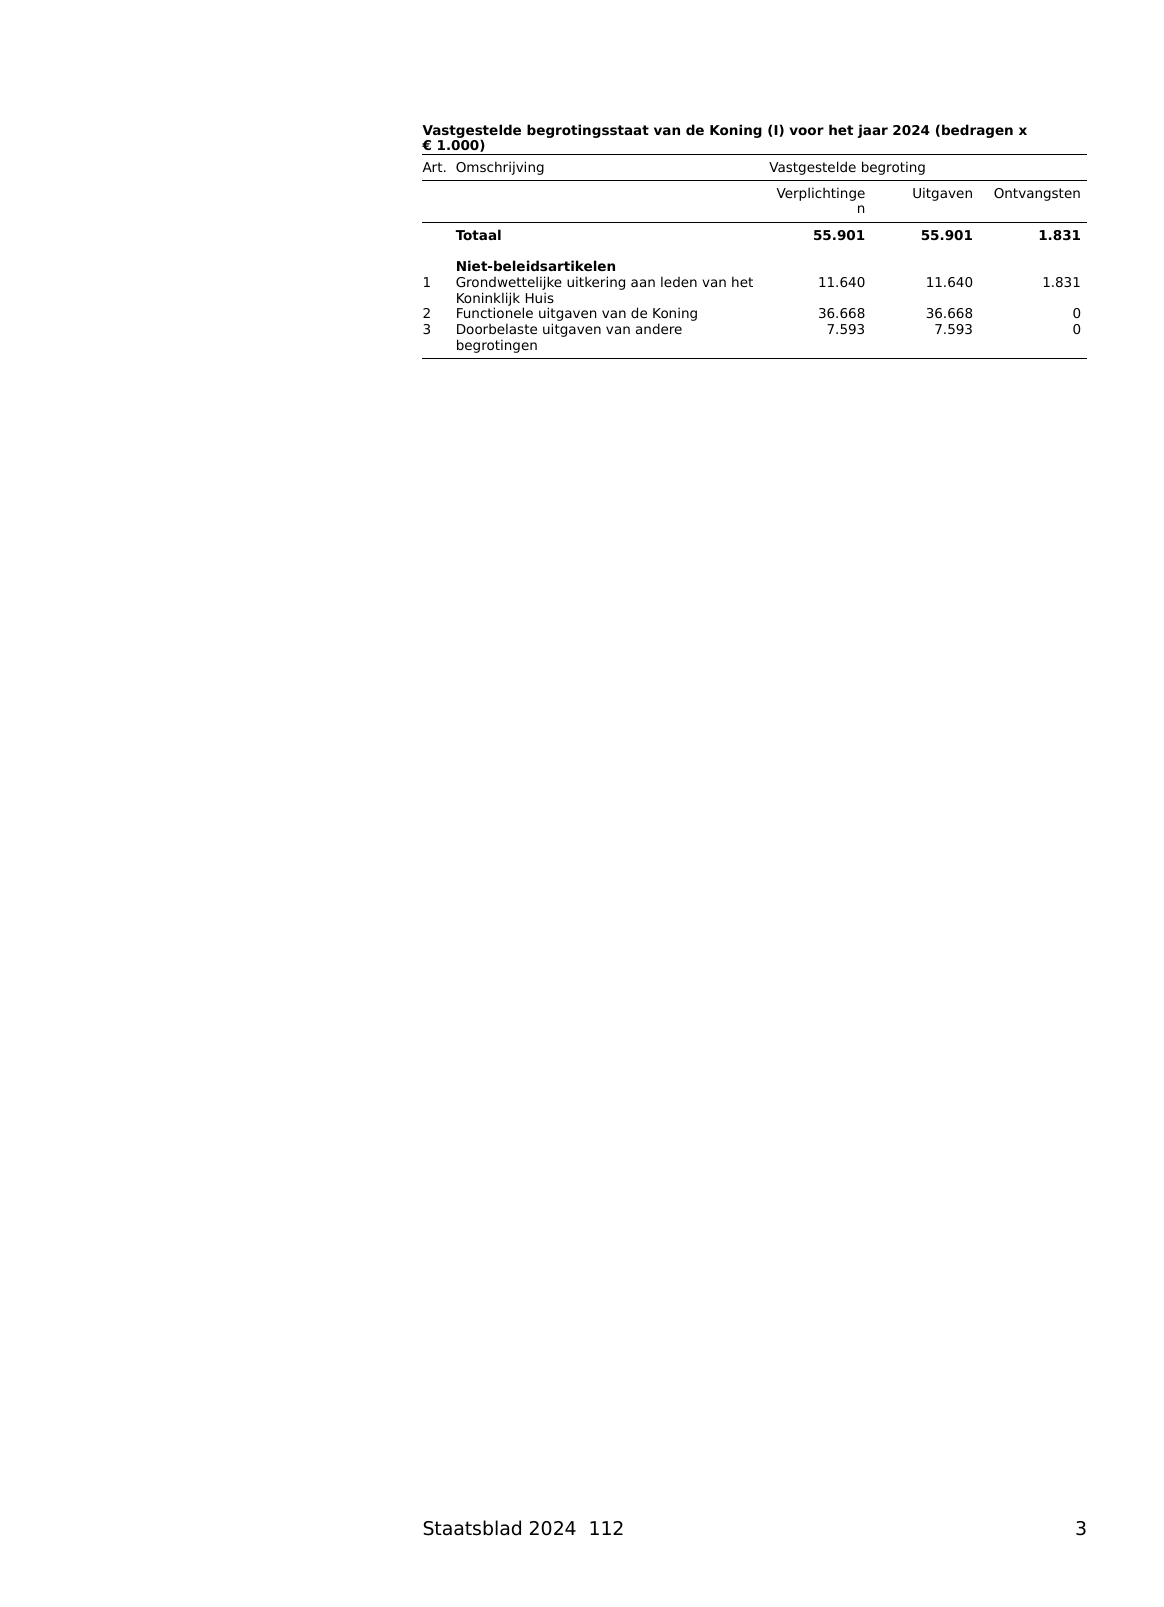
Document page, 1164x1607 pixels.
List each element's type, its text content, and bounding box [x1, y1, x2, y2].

table_cell [979, 243, 1087, 259]
table_cell 0 [979, 322, 1087, 358]
table_cell [871, 259, 979, 275]
table_cell 11.640 [871, 275, 979, 306]
table_cell 1.831 [979, 223, 1087, 243]
table_cell [450, 181, 763, 222]
table_cell [979, 259, 1087, 275]
table_cell [422, 259, 450, 275]
table_cell 36.668 [871, 306, 979, 322]
table_cell 7.593 [871, 322, 979, 358]
table_cell Ontvangsten [979, 181, 1087, 222]
table_cell [763, 243, 871, 259]
table_cell 1.831 [979, 275, 1087, 306]
table_cell Omschrijving [450, 155, 763, 180]
table_cell [422, 243, 450, 259]
table_cell [450, 243, 763, 259]
table_cell Doorbelaste uitgaven van andere begrotingen [450, 322, 763, 358]
table_cell Totaal [450, 223, 763, 243]
table_cell 55.901 [871, 223, 979, 243]
table_cell 36.668 [763, 306, 871, 322]
table_cell 2 [422, 306, 450, 322]
table_cell 1 [422, 275, 450, 306]
table_cell Art. [422, 155, 450, 180]
table_cell 11.640 [763, 275, 871, 306]
table_cell Functionele uitgaven van de Koning [450, 306, 763, 322]
table_cell [871, 243, 979, 259]
table_cell 3 [422, 322, 450, 358]
table_cell Grondwettelijke uitkering aan leden van het Koninklijk Huis [450, 275, 763, 306]
table_cell [422, 181, 450, 222]
table_cell 0 [979, 306, 1087, 322]
table_cell Niet-beleidsartikelen [450, 259, 763, 275]
table_cell Vastgestelde begroting [763, 155, 1087, 180]
table_cell Verplichtingen [763, 181, 871, 222]
table_cell [422, 223, 450, 243]
table_cell 55.901 [763, 223, 871, 243]
table_cell 7.593 [763, 322, 871, 358]
table_cell [763, 259, 871, 275]
table_header Vastgestelde begrotingsstaat van de Koning (I) voor het jaar 2024 (bedragen x € 1.000) [422, 122, 1087, 154]
table_cell Uitgaven [871, 181, 979, 222]
